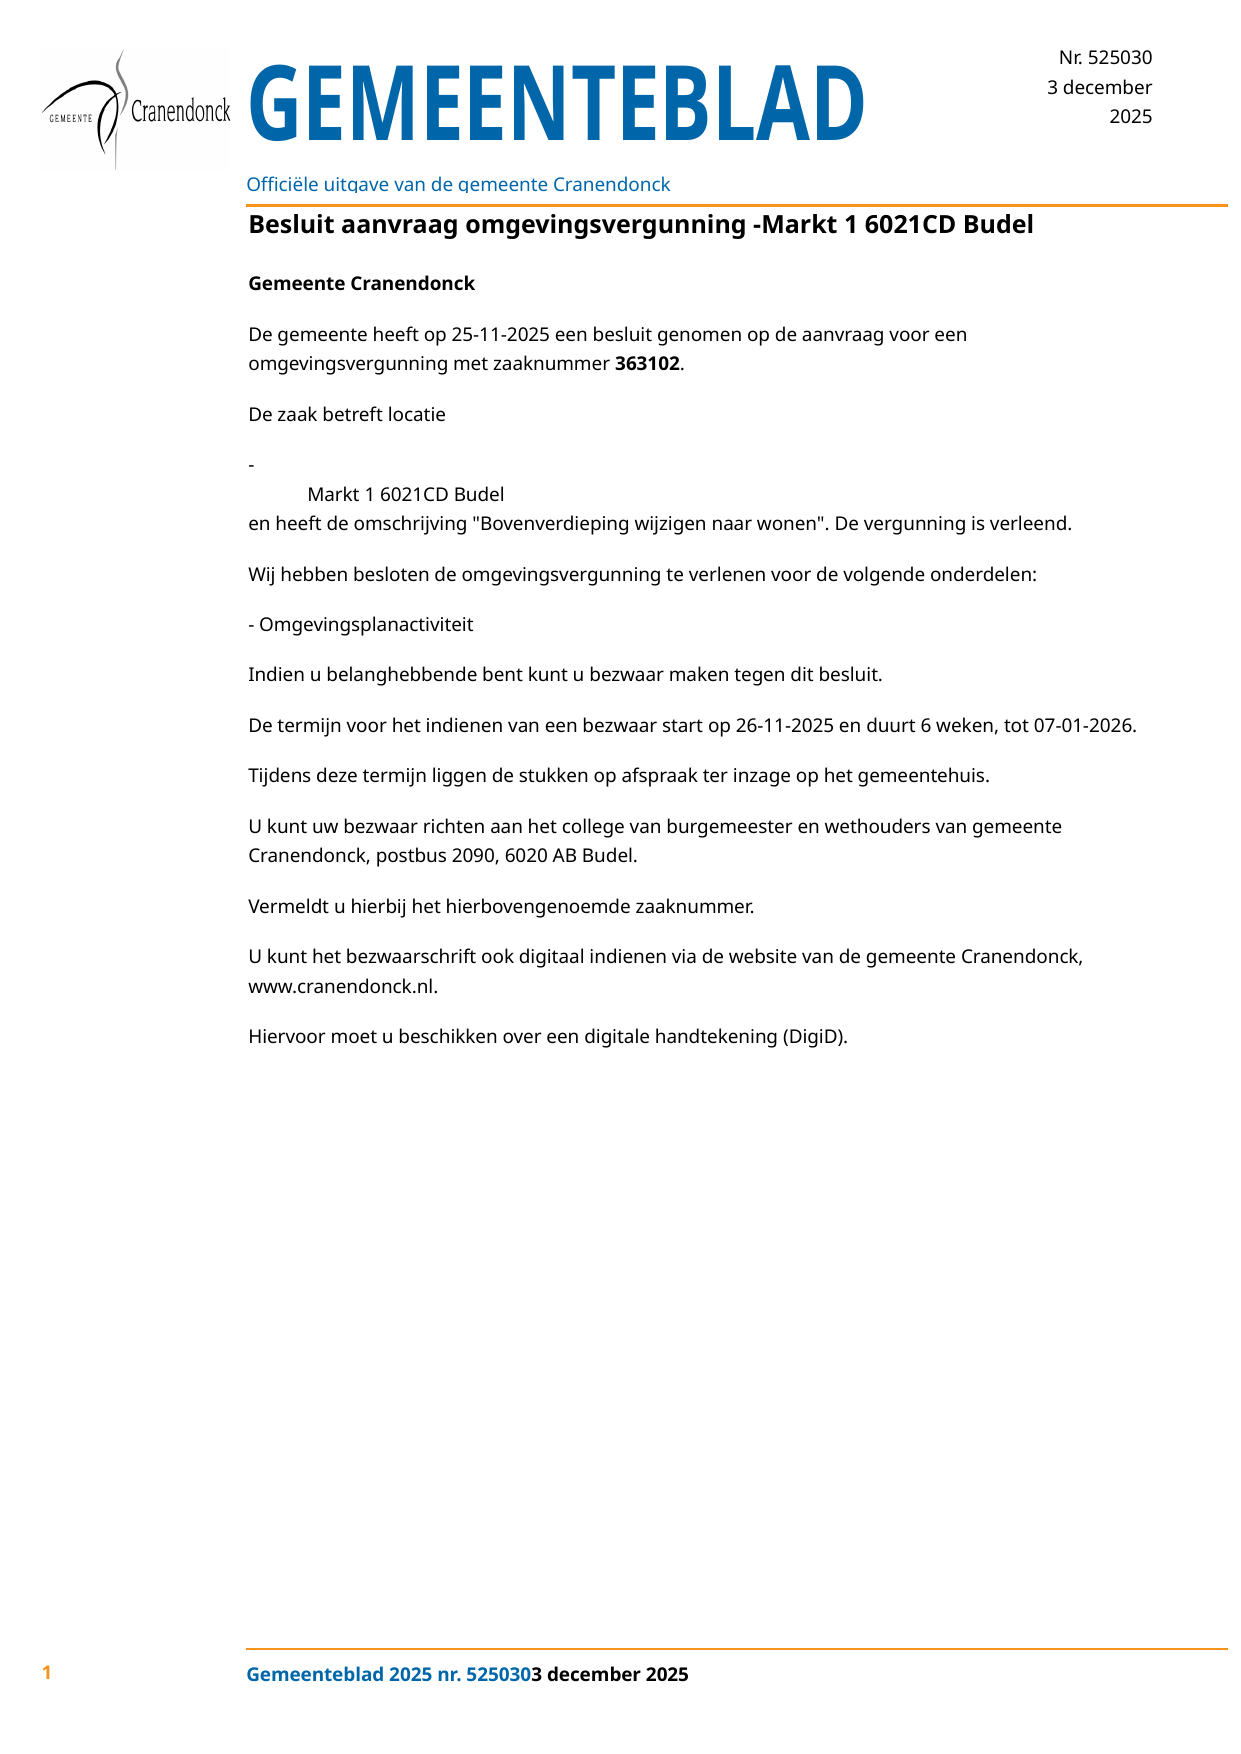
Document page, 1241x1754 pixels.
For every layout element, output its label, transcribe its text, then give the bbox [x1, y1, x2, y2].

text Indien u belanghebbende bent kunt u bezwaar maken tegen dit besluit. [248, 662, 1152, 687]
text De termijn voor het indienen van een bezwaar start op 26-11-2025 en duurt 6 weken, tot 07-01-2026. [248, 712, 1152, 738]
text - Omgevingsplanactiviteit [248, 611, 1152, 637]
text U kunt het bezwaarschrift ook digitaal indienen via de website van de gemeente Cranendonck, www.cranendonck.nl. [248, 943, 1152, 998]
text Tijdens deze termijn liggen de stukken op afspraak ter inzage op het gemeentehuis. [248, 762, 1152, 788]
text Besluit aanvraag omgevingsvergunning -Markt 1 6021CD Budel [248, 207, 1152, 241]
text De gemeente heeft op 25-11-2025 een besluit genomen op de aanvraag voor een omgevingsvergunning met zaaknummer 363102. [248, 321, 1152, 376]
picture [41, 47, 231, 172]
text U kunt uw bezwaar richten aan het college van burgemeester en wethouders van gemeente Cranendonck, postbus 2090, 6020 AB Budel. [248, 813, 1152, 868]
text De zaak betreft locatie [248, 401, 1152, 426]
text Gemeente Cranendonck [248, 270, 1152, 296]
list Markt 1 6021CD Budel [248, 481, 1152, 506]
text Hiervoor moet u beschikken over een digitale handtekening (DigiD). [248, 1023, 1152, 1049]
text en heeft de omschrijving "Bovenverdieping wijzigen naar wonen". De vergunning is verleend. [248, 510, 1152, 536]
text Wij hebben besloten de omgevingsvergunning te verlenen voor de volgende onderdelen: [248, 561, 1152, 586]
text Vermeldt u hierbij het hierbovengenoemde zaaknummer. [248, 893, 1152, 918]
